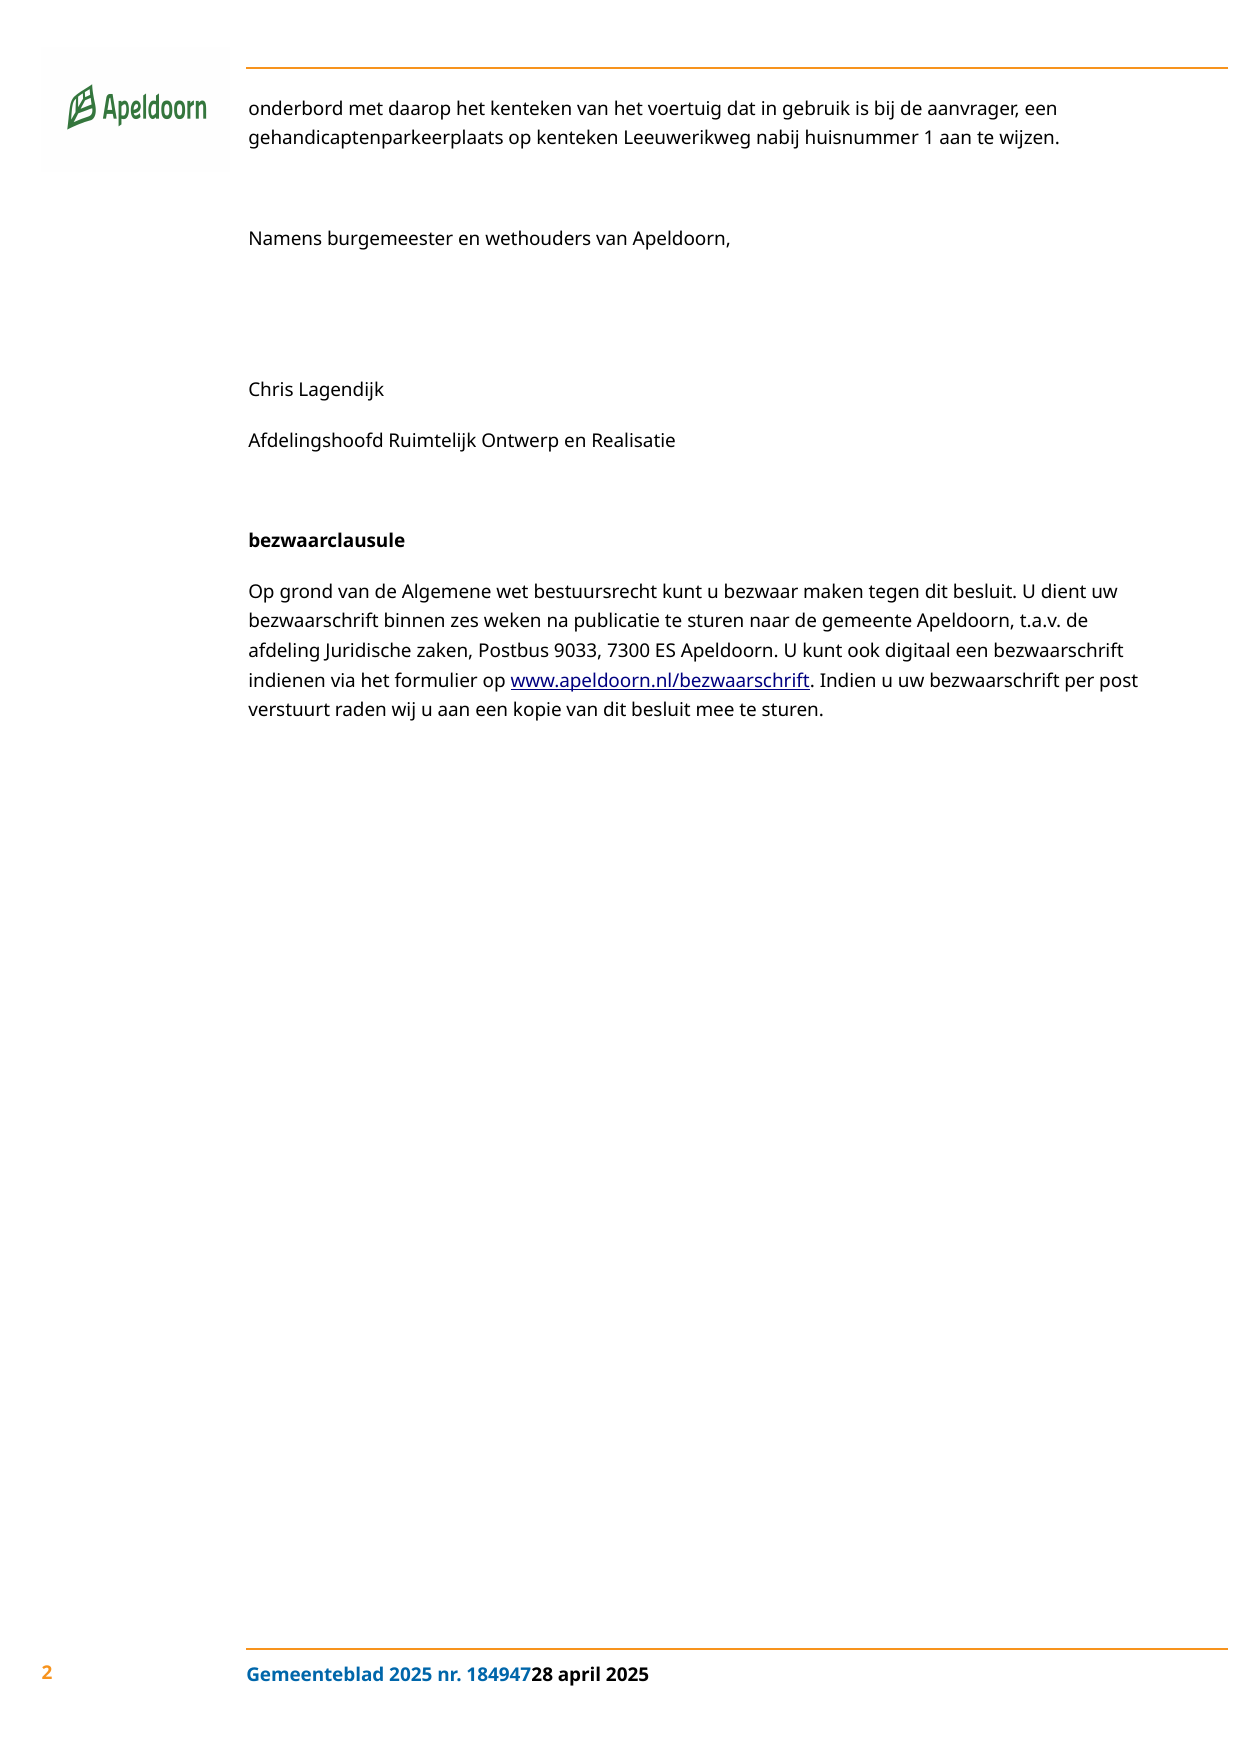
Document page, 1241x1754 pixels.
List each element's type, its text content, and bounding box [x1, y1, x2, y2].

text bezwaarclausule [248, 528, 1152, 553]
text Afdelingshoofd Ruimtelijk Ontwerp en Realisatie [248, 427, 1152, 453]
text onderbord met daarop het kenteken van het voertuig dat in gebruik is bij de aanvrager, een gehandicaptenparkeerplaats op kenteken Leeuwerikweg nabij huisnummer 1 aan te wijzen. [248, 95, 1152, 150]
text Op grond van de Algemene wet bestuursrecht kunt u bezwaar maken tegen dit besluit. U dient uw bezwaarschrift binnen zes weken na publicatie te sturen naar de gemeente Apeldoorn, t.a.v. de afdeling Juridische zaken, Postbus 9033, 7300 ES Apeldoorn. U kunt ook digitaal een bezwaarschrift indienen via het formulier op www.apeldoorn.nl/bezwaarschrift. Indien u uw bezwaarschrift per post verstuurt raden wij u aan een kopie van dit besluit mee te sturen. [248, 578, 1152, 722]
text Chris Lagendijk [248, 376, 1152, 402]
picture [41, 47, 231, 172]
text Namens burgemeester en wethouders van Apeldoorn, [248, 225, 1152, 251]
